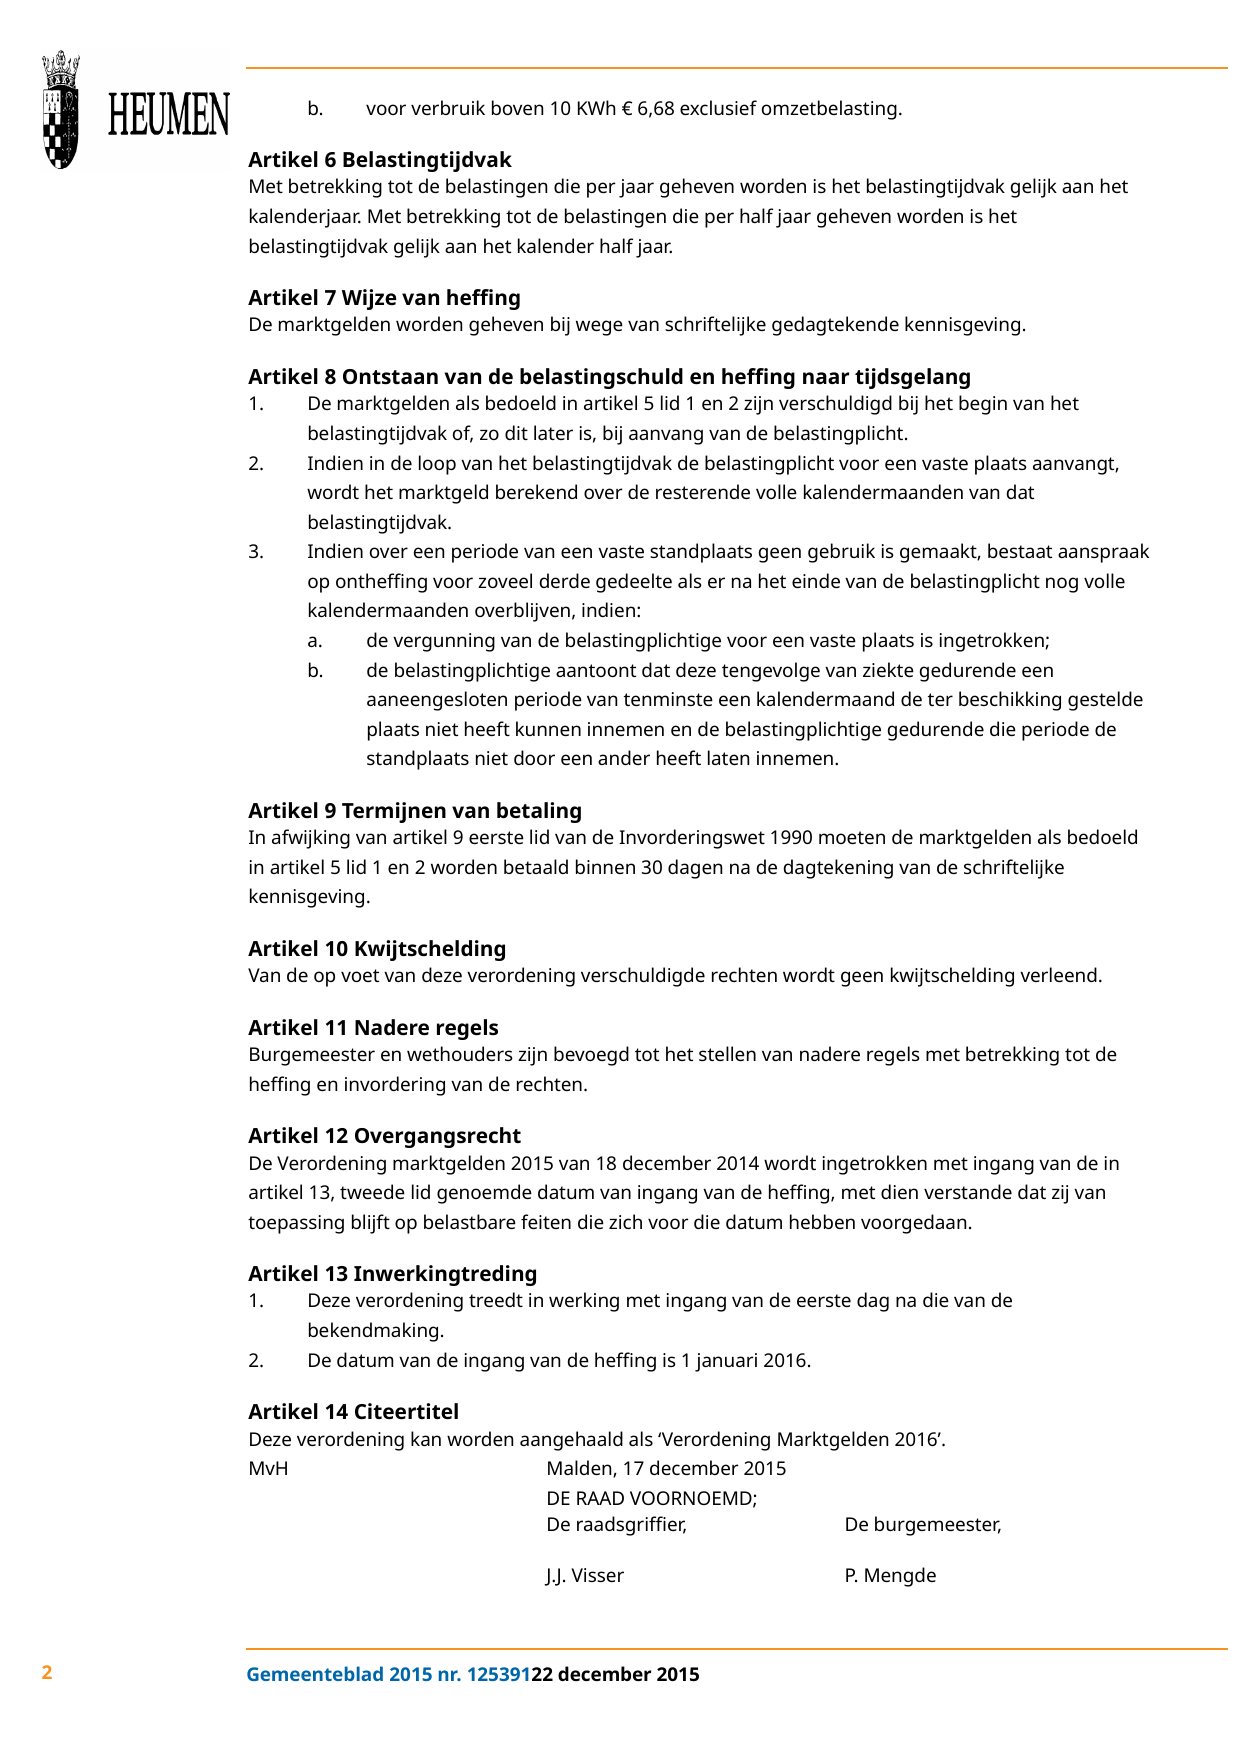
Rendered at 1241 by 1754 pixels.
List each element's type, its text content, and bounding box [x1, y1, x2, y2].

list Indien in de loop van het belastingtijdvak de belastingplicht voor een vaste plaats aanvangt, wordt het marktgeld berekend over de resterende volle kalendermaanden van dat belastingtijdvak. [248, 450, 1152, 534]
table_header MvH [248, 1455, 546, 1511]
list Indien over een periode van een vaste standplaats geen gebruik is gemaakt, bestaat aanspraak op ontheffing voor zoveel derde gedeelte als er na het einde van de belastingplicht nog volle kalendermaanden overblijven, indien: [248, 538, 1152, 623]
table_cell [844, 1536, 1152, 1562]
text Van de op voet van deze verordening verschuldigde rechten wordt geen kwijtschelding verleend. [248, 962, 1152, 988]
text Artikel 9 Termijnen van betaling [248, 796, 1152, 824]
table_cell P. Mengde [844, 1562, 1152, 1588]
text Artikel 10 Kwijtschelding [248, 934, 1152, 962]
list de belastingplichtige aantoont dat deze tengevolge van ziekte gedurende een aaneengesloten periode van tenminste een kalendermaand de ter beschikking gestelde plaats niet heeft kunnen innemen en de belastingplichtige gedurende die periode de standplaats niet door een ander heeft laten innemen. [307, 657, 1152, 771]
text Artikel 14 Citeertitel [248, 1397, 1152, 1426]
text Artikel 7 Wijze van heffing [248, 283, 1152, 312]
picture [41, 47, 231, 172]
list voor verbruik boven 10 KWh € 6,68 exclusief omzetbelasting. [307, 95, 1152, 121]
table_cell [248, 1562, 546, 1588]
table_cell [248, 1511, 546, 1536]
text Artikel 8 Ontstaan van de belastingschuld en heffing naar tijdsgelang [248, 362, 1152, 391]
list de vergunning van de belastingplichtige voor een vaste plaats is ingetrokken; [307, 627, 1152, 653]
table_cell [546, 1536, 844, 1562]
text Artikel 11 Nadere regels [248, 1013, 1152, 1041]
text heffing en invordering van de rechten. [248, 1071, 1152, 1097]
text Burgemeester en wethouders zijn bevoegd tot het stellen van nadere regels met betrekking tot de [248, 1041, 1152, 1067]
text Artikel 6 Belastingtijdvak [248, 145, 1152, 174]
list De marktgelden als bedoeld in artikel 5 lid 1 en 2 zijn verschuldigd bij het begin van het belastingtijdvak of, zo dit later is, bij aanvang van de belastingplicht. [248, 391, 1152, 446]
text In afwijking van artikel 9 eerste lid van de Invorderingswet 1990 moeten de marktgelden als bedoeld in artikel 5 lid 1 en 2 worden betaald binnen 30 dagen na de dagtekening van de schriftelijke kennisgeving. [248, 824, 1152, 909]
table_header Malden, 17 december 2015 DE RAAD VOORNOEMD; [546, 1455, 1152, 1511]
text Artikel 12 Overgangsrecht [248, 1121, 1152, 1150]
list Deze verordening treedt in werking met ingang van de eerste dag na die van de bekendmaking. [248, 1288, 1152, 1343]
table_cell De raadsgriffier, [546, 1511, 844, 1536]
list De datum van de ingang van de heffing is 1 januari 2016. [248, 1347, 1152, 1373]
text De marktgelden worden geheven bij wege van schriftelijke gedagtekende kennisgeving. [248, 312, 1152, 337]
text De Verordening marktgelden 2015 van 18 december 2014 wordt ingetrokken met ingang van de in artikel 13, tweede lid genoemde datum van ingang van de heffing, met dien verstande dat zij van toepassing blijft op belastbare feiten die zich voor die datum hebben voorgedaan. [248, 1150, 1152, 1234]
table_cell De burgemeester, [844, 1511, 1152, 1536]
text Deze verordening kan worden aangehaald als ‘Verordening Marktgelden 2016’. [248, 1426, 1152, 1451]
table_cell J.J. Visser [546, 1562, 844, 1588]
table_cell [248, 1536, 546, 1562]
text Artikel 13 Inwerkingtreding [248, 1259, 1152, 1288]
text Met betrekking tot de belastingen die per jaar geheven worden is het belastingtijdvak gelijk aan het kalenderjaar. Met betrekking tot de belastingen die per half jaar geheven worden is het belastingtijdvak gelijk aan het kalender half jaar. [248, 174, 1152, 258]
